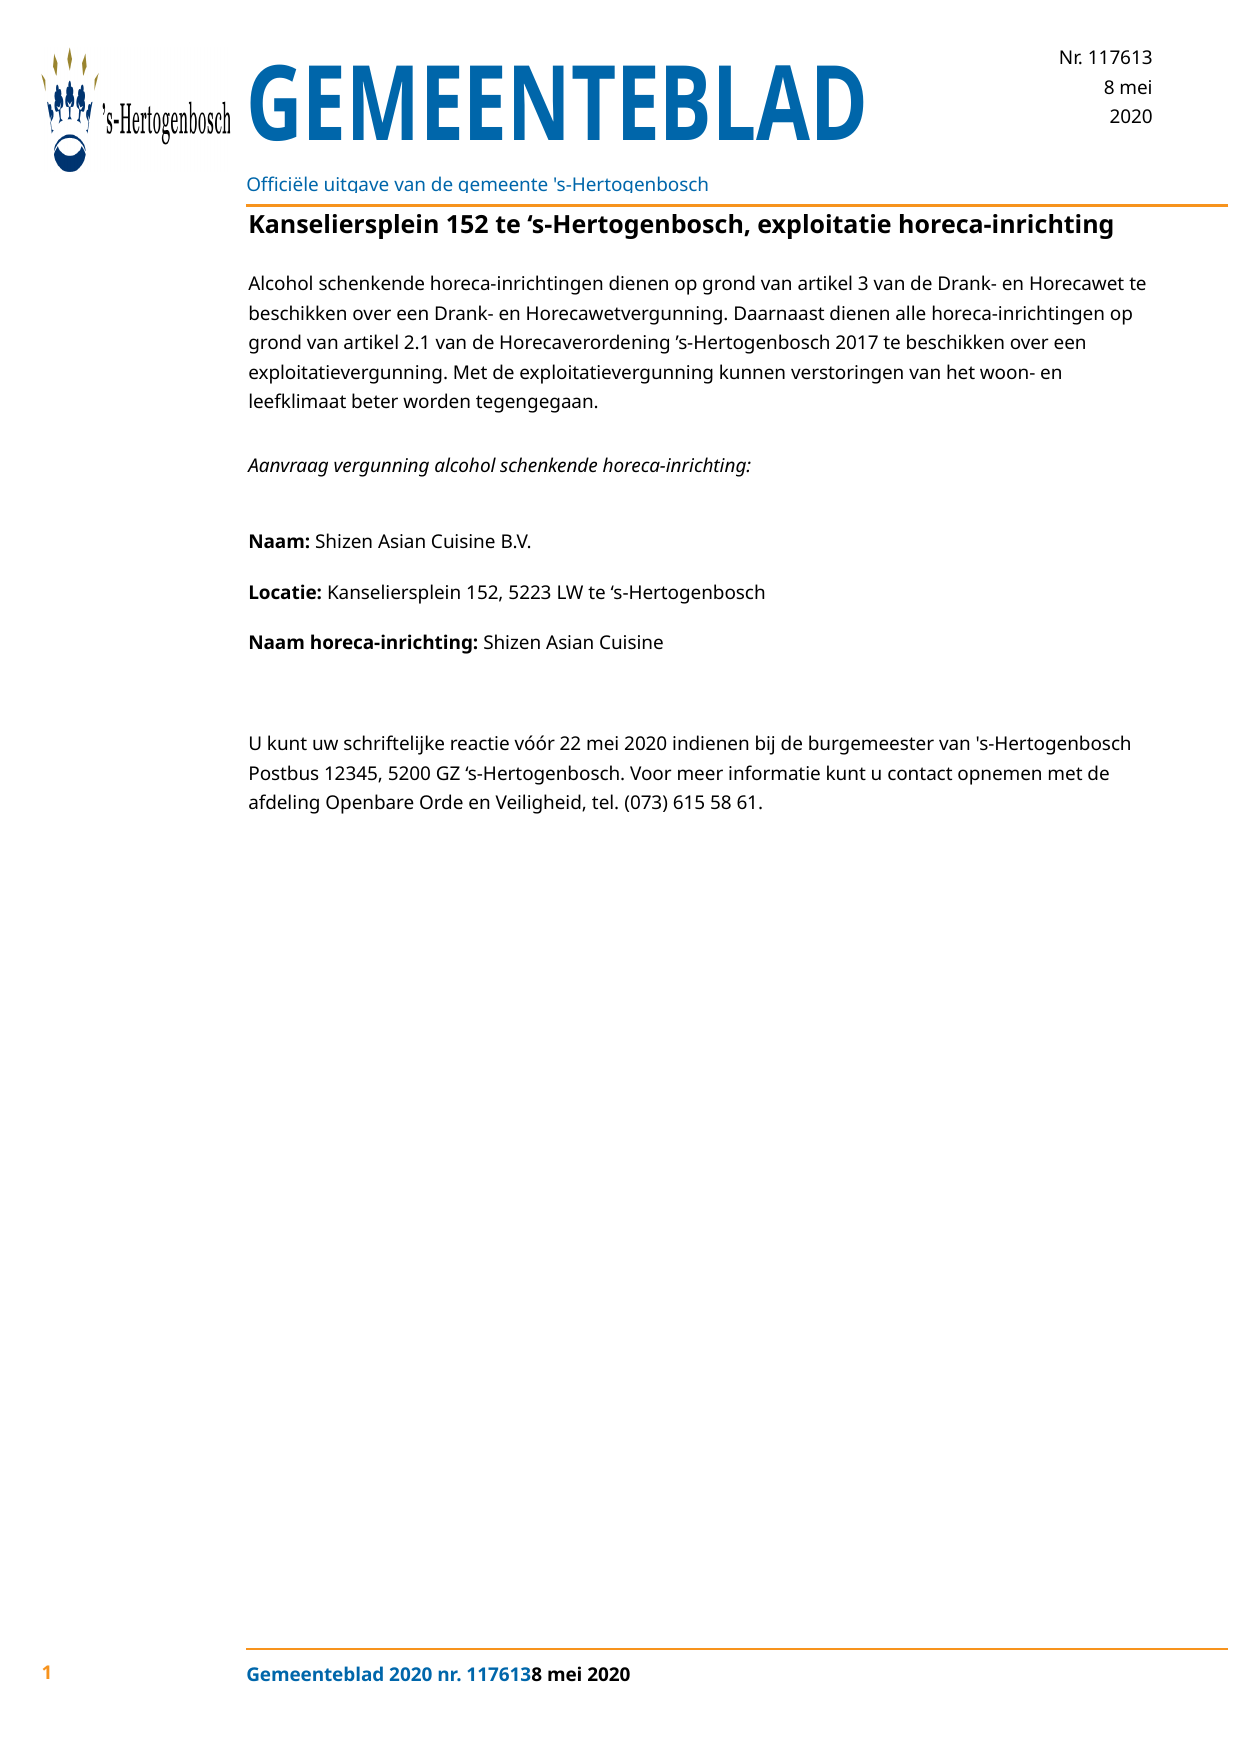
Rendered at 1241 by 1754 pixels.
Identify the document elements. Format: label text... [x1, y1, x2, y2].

text U kunt uw schriftelijke reactie vóór 22 mei 2020 indienen bij de burgemeester van 's-Hertogenbosch Postbus 12345, 5200 GZ ‘s-Hertogenbosch. Voor meer informatie kunt u contact opnemen met de afdeling Openbare Orde en Veiligheid, tel. (073) 615 58 61. [248, 730, 1152, 815]
text Alcohol schenkende horeca-inrichtingen dienen op grond van artikel 3 van de Drank- en Horecawet te beschikken over een Drank- en Horecawetvergunning. Daarnaast dienen alle horeca-inrichtingen op grond van artikel 2.1 van de Horecaverordening ’s-Hertogenbosch 2017 te beschikken over een exploitatievergunning. Met de exploitatievergunning kunnen verstoringen van het woon- en leefklimaat beter worden tegengegaan. [248, 270, 1152, 414]
picture [41, 47, 231, 172]
text Naam: Shizen Asian Cuisine B.V. [248, 529, 1152, 554]
text Kanseliersplein 152 te ‘s-Hertogenbosch, exploitatie horeca-inrichting [248, 207, 1152, 241]
text Aanvraag vergunning alcohol schenkende horeca-inrichting: [248, 453, 1152, 478]
text Locatie: Kanseliersplein 152, 5223 LW te ‘s-Hertogenbosch [248, 579, 1152, 605]
text Naam horeca-inrichting: Shizen Asian Cuisine [248, 629, 1152, 655]
